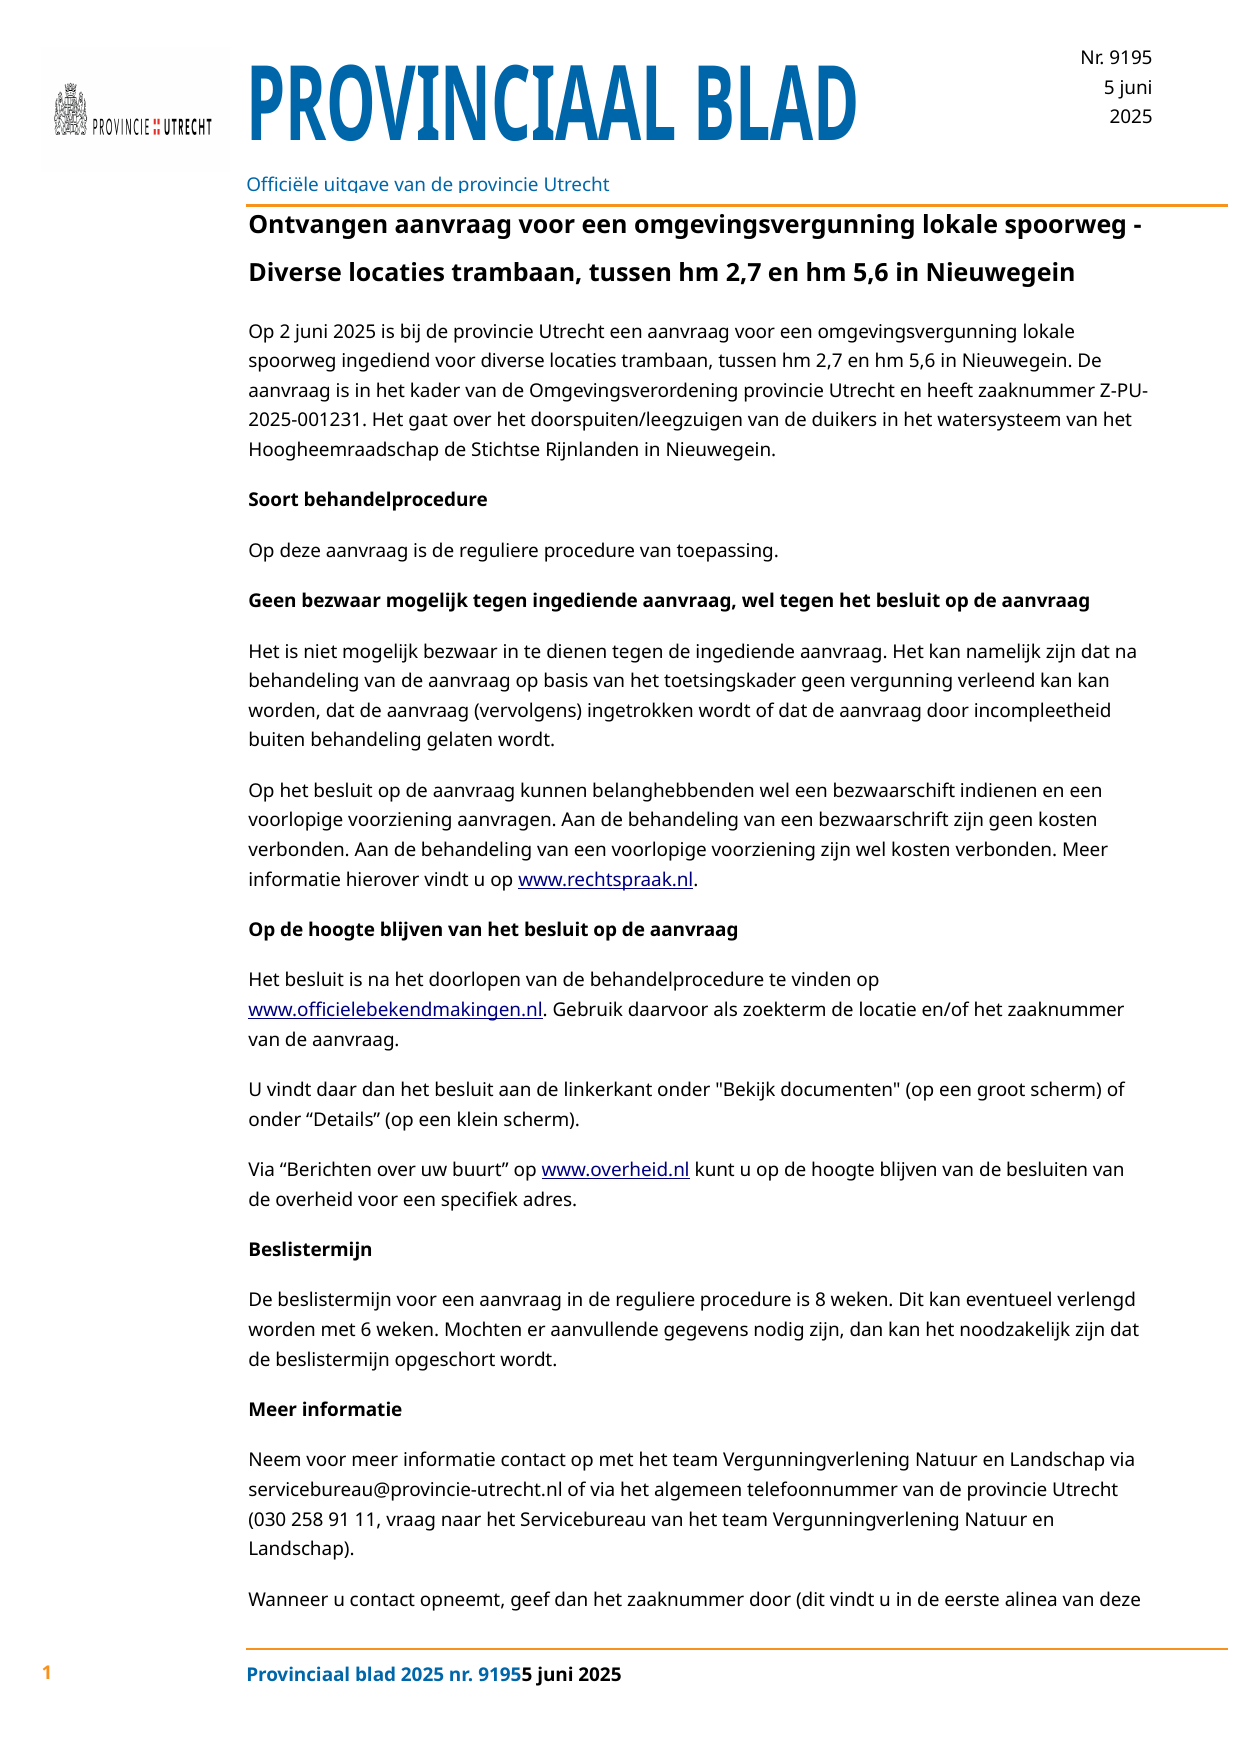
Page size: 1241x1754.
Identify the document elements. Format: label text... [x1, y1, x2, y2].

text Via “Berichten over uw buurt” op www.overheid.nl kunt u op de hoogte blijven van de besluiten van de overheid voor een specifiek adres. [248, 1156, 1152, 1212]
text Meer informatie [248, 1396, 1152, 1422]
text Soort behandelprocedure [248, 487, 1152, 512]
text Beslistermijn [248, 1236, 1152, 1262]
text Geen bezwaar mogelijk tegen ingediende aanvraag, wel tegen het besluit op de aanvraag [248, 587, 1152, 613]
text Neem voor meer informatie contact op met het team Vergunningverlening Natuur en Landschap via servicebureau@provincie-utrecht.nl of via het algemeen telefoonnummer van de provincie Utrecht (030 258 91 11, vraag naar het Servicebureau van het team Vergunningverlening Natuur en Landschap). [248, 1447, 1152, 1561]
text Op het besluit op de aanvraag kunnen belanghebbenden wel een bezwaarschift indienen en een voorlopige voorziening aanvragen. Aan de behandeling van een bezwaarschrift zijn geen kosten verbonden. Aan de behandeling van een voorlopige voorziening zijn wel kosten verbonden. Meer informatie hierover vindt u op www.rechtspraak.nl. [248, 777, 1152, 892]
text Op 2 juni 2025 is bij de provincie Utrecht een aanvraag voor een omgevingsvergunning lokale spoorweg ingediend voor diverse locaties trambaan, tussen hm 2,7 en hm 5,6 in Nieuwegein. De aanvraag is in het kader van de Omgevingsverordening provincie Utrecht en heeft zaaknummer Z-PU-2025-001231. Het gaat over het doorspuiten/leegzuigen van de duikers in het watersysteem van het Hoogheemraadschap de Stichtse Rijnlanden in Nieuwegein. [248, 318, 1152, 462]
text Het is niet mogelijk bezwaar in te dienen tegen de ingediende aanvraag. Het kan namelijk zijn dat na behandeling van de aanvraag op basis van het toetsingskader geen vergunning verleend kan kan worden, dat de aanvraag (vervolgens) ingetrokken wordt of dat de aanvraag door incompleetheid buiten behandeling gelaten wordt. [248, 638, 1152, 752]
text Op deze aanvraag is de reguliere procedure van toepassing. [248, 537, 1152, 563]
picture [41, 47, 231, 172]
text Ontvangen aanvraag voor een omgevingsvergunning lokale spoorweg - Diverse locaties trambaan, tussen hm 2,7 en hm 5,6 in Nieuwegein [248, 207, 1152, 288]
text U vindt daar dan het besluit aan de linkerkant onder "Bekijk documenten" (op een groot scherm) of onder “Details” (op een klein scherm). [248, 1076, 1152, 1132]
text Op de hoogte blijven van het besluit op de aanvraag [248, 916, 1152, 942]
text Het besluit is na het doorlopen van de behandelprocedure te vinden op www.officielebekendmakingen.nl. Gebruik daarvoor als zoekterm de locatie en/of het zaaknummer van de aanvraag. [248, 967, 1152, 1052]
text De beslistermijn voor een aanvraag in de reguliere procedure is 8 weken. Dit kan eventueel verlengd worden met 6 weken. Mochten er aanvullende gegevens nodig zijn, dan kan het noodzakelijk zijn dat de beslistermijn opgeschort wordt. [248, 1287, 1152, 1372]
text Wanneer u contact opneemt, geef dan het zaaknummer door (dit vindt u in de eerste alinea van deze [248, 1586, 1152, 1612]
